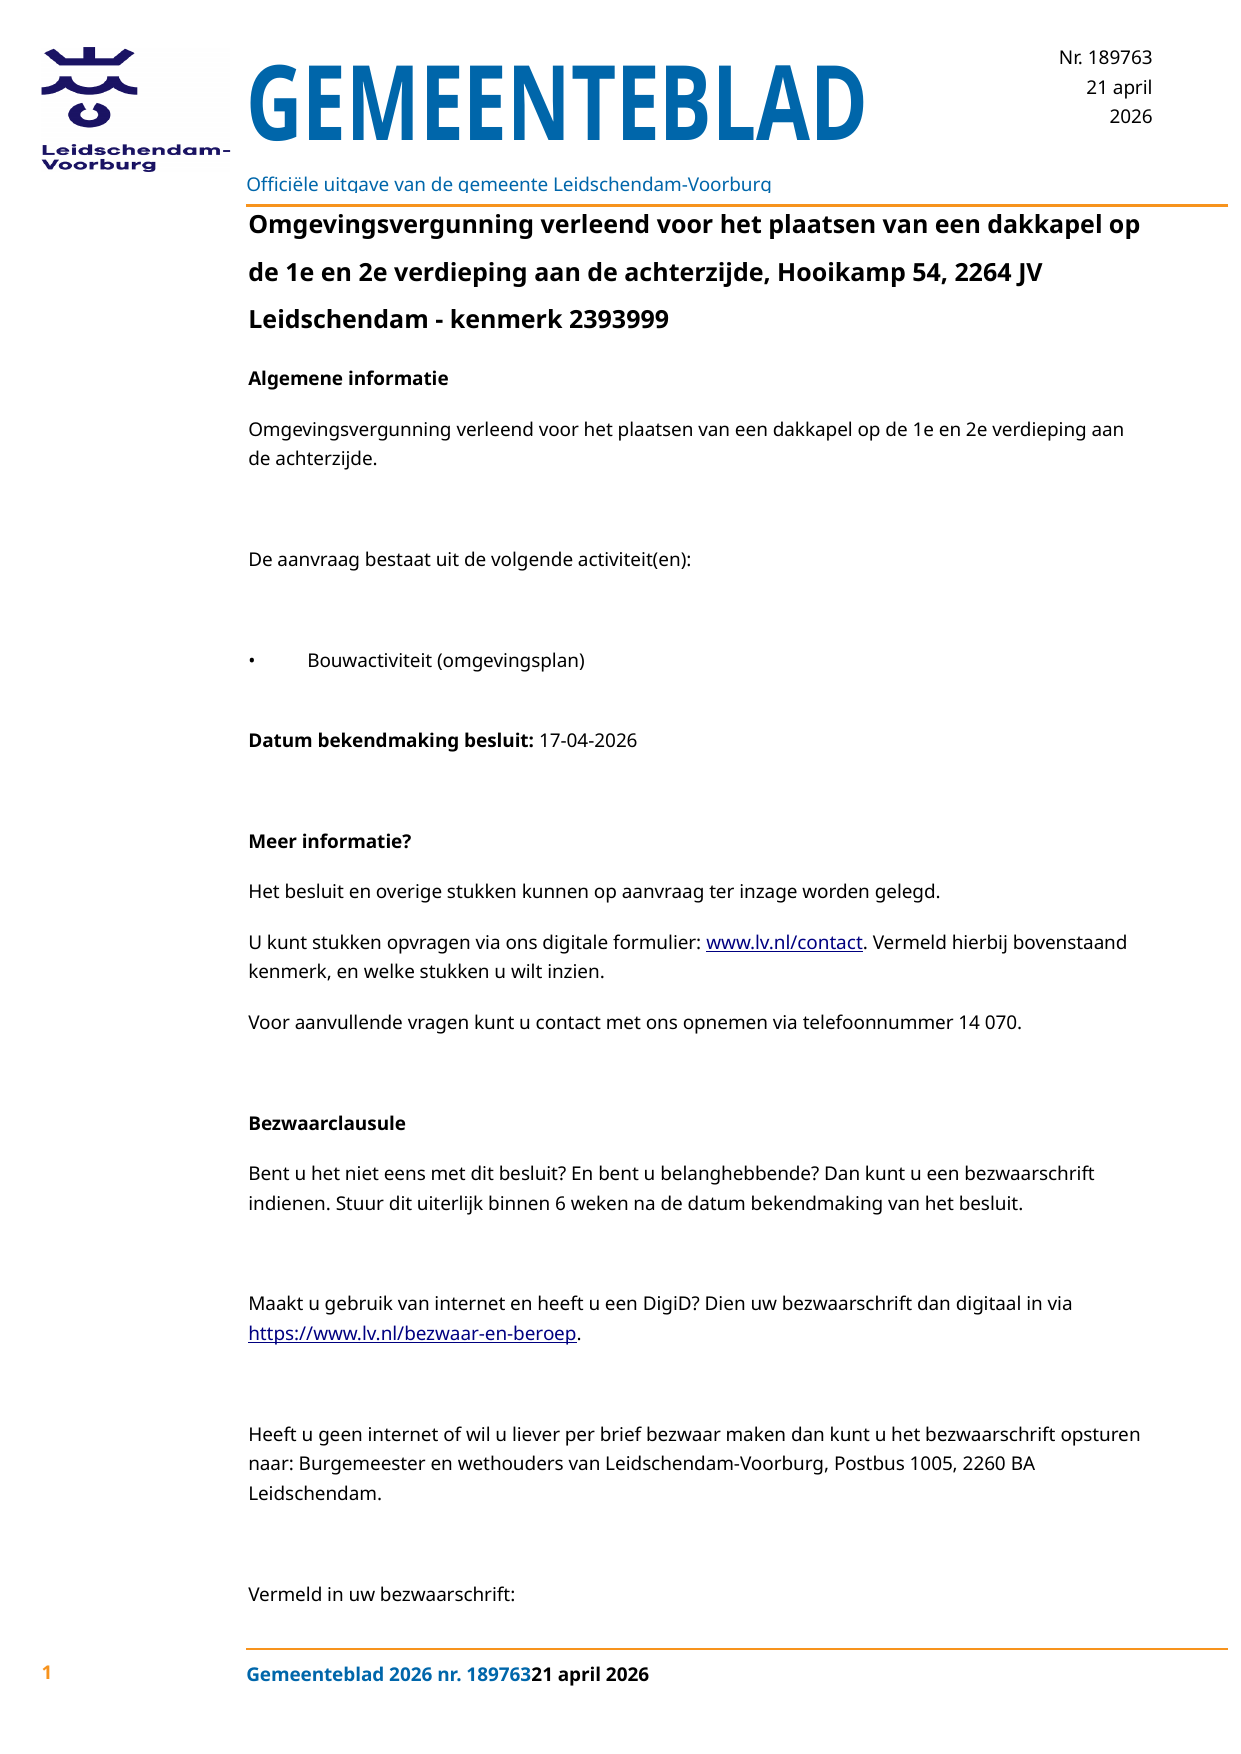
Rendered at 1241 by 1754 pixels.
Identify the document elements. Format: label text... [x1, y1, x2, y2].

text Algemene informatie [248, 366, 1152, 391]
text Omgevingsvergunning verleend voor het plaatsen van een dakkapel op de 1e en 2e verdieping aan de achterzijde. [248, 416, 1152, 471]
list Bouwactiviteit (omgevingsplan) [248, 647, 1152, 673]
text Voor aanvullende vragen kunt u contact met ons opnemen via telefoonnummer 14 070. [248, 1009, 1152, 1034]
text U kunt stukken opvragen via ons digitale formulier: www.lv.nl/contact. Vermeld hierbij bovenstaand kenmerk, en welke stukken u wilt inzien. [248, 929, 1152, 984]
picture [41, 47, 231, 172]
text Vermeld in uw bezwaarschrift: [248, 1581, 1152, 1607]
text Heeft u geen internet of wil u liever per brief bezwaar maken dan kunt u het bezwaarschrift opsturen naar: Burgemeester en wethouders van Leidschendam-Voorburg, Postbus 1005, 2260 BA Leidschendam. [248, 1421, 1152, 1506]
text Omgevingsvergunning verleend voor het plaatsen van een dakkapel op de 1e en 2e verdieping aan de achterzijde, Hooikamp 54, 2264 JV Leidschendam - kenmerk 2393999 [248, 207, 1152, 336]
text De aanvraag bestaat uit de volgende activiteit(en): [248, 546, 1152, 572]
text Maakt u gebruik van internet en heeft u een DigiD? Dien uw bezwaarschrift dan digitaal in via https://www.lv.nl/bezwaar-en-beroep. [248, 1291, 1152, 1346]
text Bent u het niet eens met dit besluit? En bent u belanghebbende? Dan kunt u een bezwaarschrift indienen. Stuur dit uiterlijk binnen 6 weken na de datum bekendmaking van het besluit. [248, 1160, 1152, 1215]
text Het besluit en overige stukken kunnen op aanvraag ter inzage worden gelegd. [248, 878, 1152, 904]
text Meer informatie? [248, 828, 1152, 854]
text Datum bekendmaking besluit: 17-04-2026 [248, 727, 1152, 753]
text Bezwaarclausule [248, 1110, 1152, 1135]
